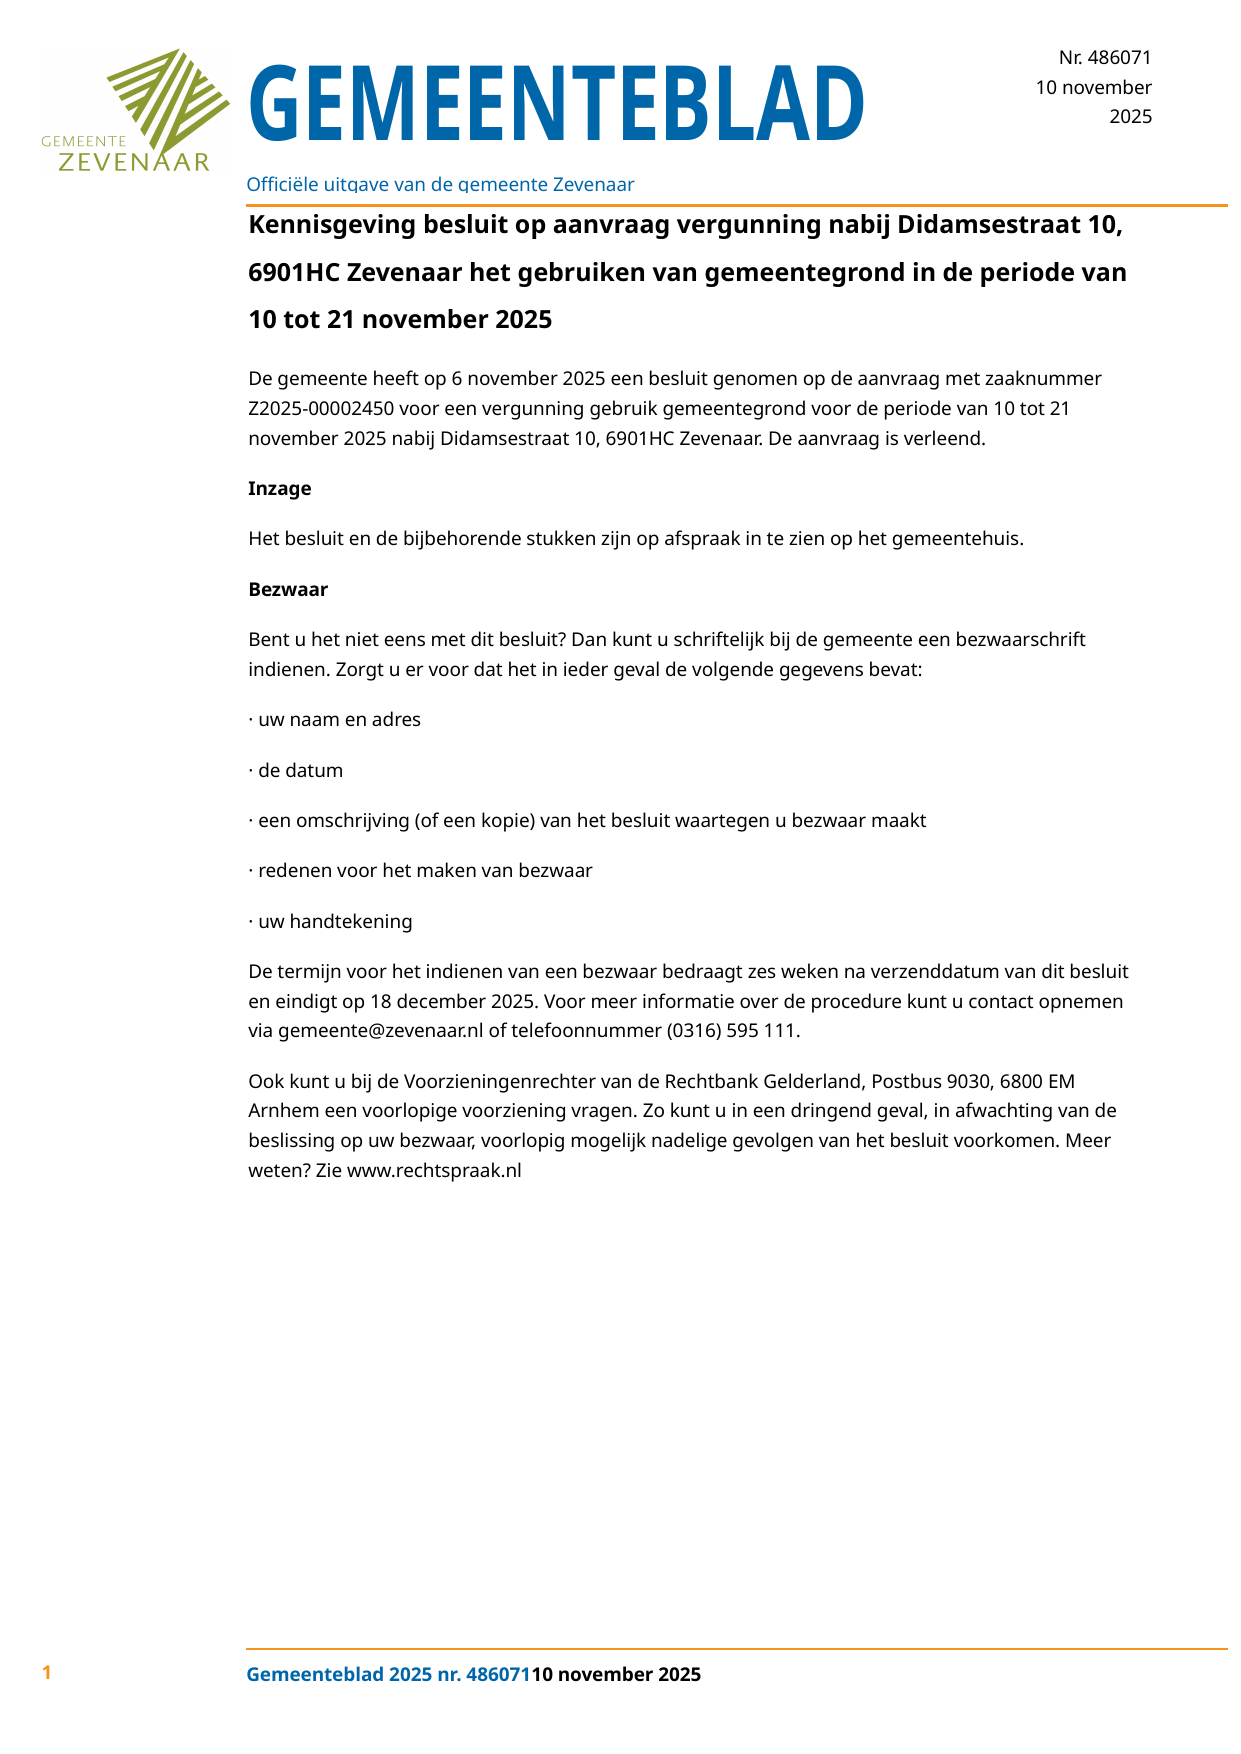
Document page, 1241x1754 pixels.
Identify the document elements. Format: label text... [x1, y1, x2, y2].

text · een omschrijving (of een kopie) van het besluit waartegen u bezwaar maakt [248, 807, 1152, 833]
text · de datum [248, 757, 1152, 782]
text · uw naam en adres [248, 706, 1152, 732]
text Kennisgeving besluit op aanvraag vergunning nabij Didamsestraat 10, 6901HC Zevenaar het gebruiken van gemeentegrond in de periode van 10 tot 21 november 2025 [248, 207, 1152, 336]
text Bent u het niet eens met dit besluit? Dan kunt u schriftelijk bij de gemeente een bezwaarschrift indienen. Zorgt u er voor dat het in ieder geval de volgende gegevens bevat: [248, 626, 1152, 682]
text · uw handtekening [248, 908, 1152, 934]
text Ook kunt u bij de Voorzieningenrechter van de Rechtbank Gelderland, Postbus 9030, 6800 EM Arnhem een voorlopige voorziening vragen. Zo kunt u in een dringend geval, in afwachting van de beslissing op uw bezwaar, voorlopig mogelijk nadelige gevolgen van het besluit voorkomen. Meer weten? Zie www.rechtspraak.nl [248, 1068, 1152, 1182]
text · redenen voor het maken van bezwaar [248, 858, 1152, 883]
text De termijn voor het indienen van een bezwaar bedraagt zes weken na verzenddatum van dit besluit en eindigt op 18 december 2025. Voor meer informatie over de procedure kunt u contact opnemen via gemeente@zevenaar.nl of telefoonnummer (0316) 595 111. [248, 958, 1152, 1043]
text Inzage [248, 475, 1152, 501]
picture [41, 47, 231, 172]
text Het besluit en de bijbehorende stukken zijn op afspraak in te zien op het gemeentehuis. [248, 526, 1152, 551]
text Bezwaar [248, 576, 1152, 602]
text De gemeente heeft op 6 november 2025 een besluit genomen op de aanvraag met zaaknummer Z2025-00002450 voor een vergunning gebruik gemeentegrond voor de periode van 10 tot 21 november 2025 nabij Didamsestraat 10, 6901HC Zevenaar. De aanvraag is verleend. [248, 366, 1152, 450]
